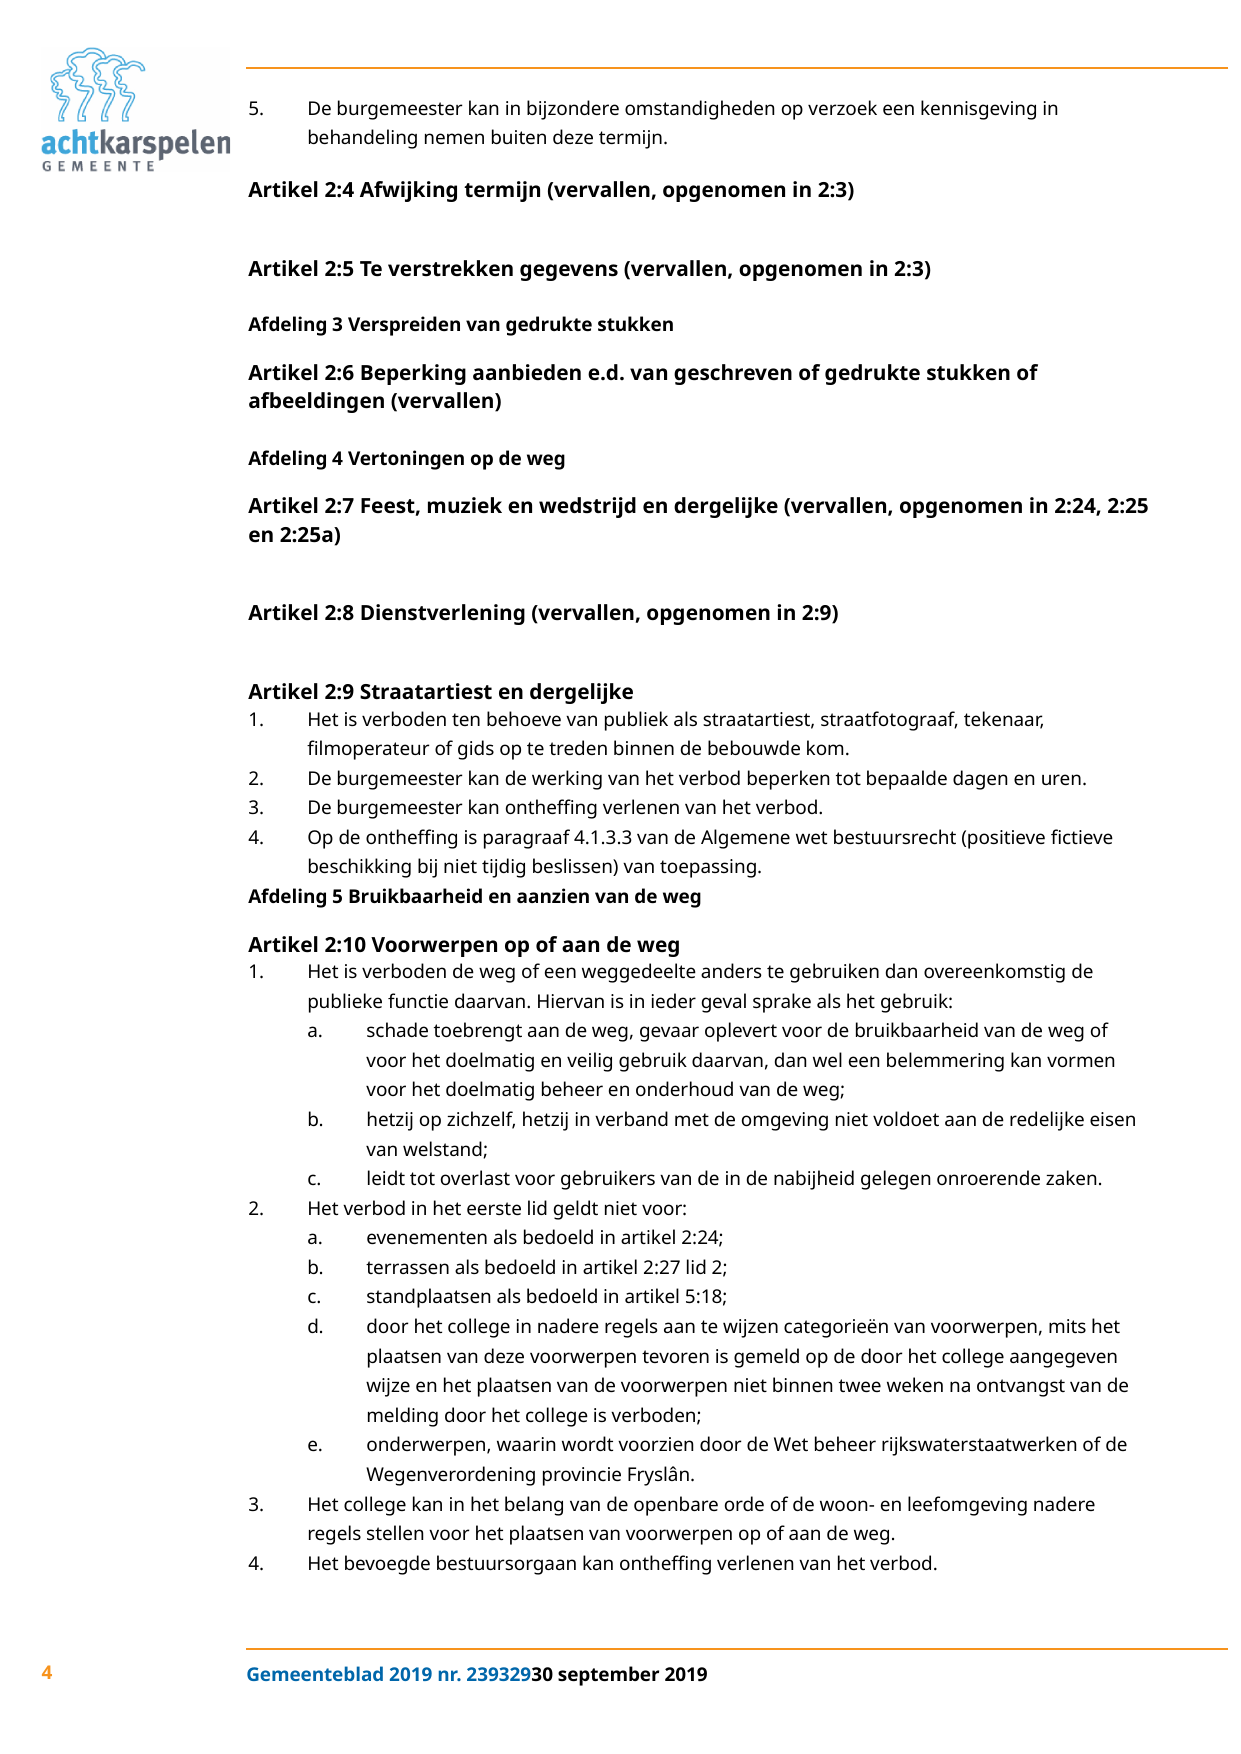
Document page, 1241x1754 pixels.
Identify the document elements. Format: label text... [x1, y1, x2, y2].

text Afdeling 5 Bruikbaarheid en aanzien van de weg [248, 883, 1152, 909]
list Op de ontheffing is paragraaf 4.1.3.3 van de Algemene wet bestuursrecht (positieve fictieve beschikking bij niet tijdig beslissen) van toepassing. [248, 824, 1152, 879]
text Afdeling 4 Vertoningen op de weg [248, 445, 1152, 470]
list Het verbod in het eerste lid geldt niet voor: [248, 1195, 1152, 1221]
text Artikel 2:4 Afwijking termijn (vervallen, opgenomen in 2:3) [248, 175, 1152, 203]
text Afdeling 3 Verspreiden van gedrukte stukken [248, 312, 1152, 337]
text Artikel 2:9 Straatartiest en dergelijke [248, 677, 1152, 706]
list leidt tot overlast voor gebruikers van de in de nabijheid gelegen onroerende zaken. [307, 1165, 1152, 1191]
picture [41, 47, 231, 172]
list Het is verboden ten behoeve van publiek als straatartiest, straatfotograaf, tekenaar, filmoperateur of gids op te treden binnen de bebouwde kom. [248, 706, 1152, 761]
list evenementen als bedoeld in artikel 2:24; [307, 1224, 1152, 1250]
list standplaatsen als bedoeld in artikel 5:18; [307, 1284, 1152, 1309]
list De burgemeester kan ontheffing verlenen van het verbod. [248, 794, 1152, 820]
list Het college kan in het belang van de openbare orde of de woon- en leefomgeving nadere regels stellen voor het plaatsen van voorwerpen op of aan de weg. [248, 1491, 1152, 1546]
list door het college in nadere regels aan te wijzen categorieën van voorwerpen, mits het plaatsen van deze voorwerpen tevoren is gemeld op de door het college aangegeven wijze en het plaatsen van de voorwerpen niet binnen twee weken na ontvangst van de melding door het college is verboden; [307, 1313, 1152, 1428]
text Artikel 2:6 Beperking aanbieden e.d. van geschreven of gedrukte stukken of afbeeldingen (vervallen) [248, 358, 1152, 415]
list De burgemeester kan de werking van het verbod beperken tot bepaalde dagen en uren. [248, 765, 1152, 791]
text Artikel 2:8 Dienstverlening (vervallen, opgenomen in 2:9) [248, 598, 1152, 627]
list schade toebrengt aan de weg, gevaar oplevert voor de bruikbaarheid van de weg of voor het doelmatig en veilig gebruik daarvan, dan wel een belemmering kan vormen voor het doelmatig beheer en onderhoud van de weg; [307, 1017, 1152, 1102]
list Het bevoegde bestuursorgaan kan ontheffing verlenen van het verbod. [248, 1550, 1152, 1576]
text Artikel 2:10 Voorwerpen op of aan de weg [248, 930, 1152, 958]
text Artikel 2:7 Feest, muziek en wedstrijd en dergelijke (vervallen, opgenomen in 2:24, 2:25 en 2:25a) [248, 491, 1152, 548]
list terrassen als bedoeld in artikel 2:27 lid 2; [307, 1254, 1152, 1280]
list onderwerpen, waarin wordt voorzien door de Wet beheer rijkswaterstaatwerken of de Wegenverordening provincie Fryslân. [307, 1432, 1152, 1487]
list hetzij op zichzelf, hetzij in verband met de omgeving niet voldoet aan de redelijke eisen van welstand; [307, 1106, 1152, 1162]
list Het is verboden de weg of een weggedeelte anders te gebruiken dan overeenkomstig de publieke functie daarvan. Hiervan is in ieder geval sprake als het gebruik: [248, 958, 1152, 1014]
text Artikel 2:5 Te verstrekken gegevens (vervallen, opgenomen in 2:3) [248, 254, 1152, 282]
list De burgemeester kan in bijzondere omstandigheden op verzoek een kennisgeving in behandeling nemen buiten deze termijn. [248, 95, 1152, 150]
